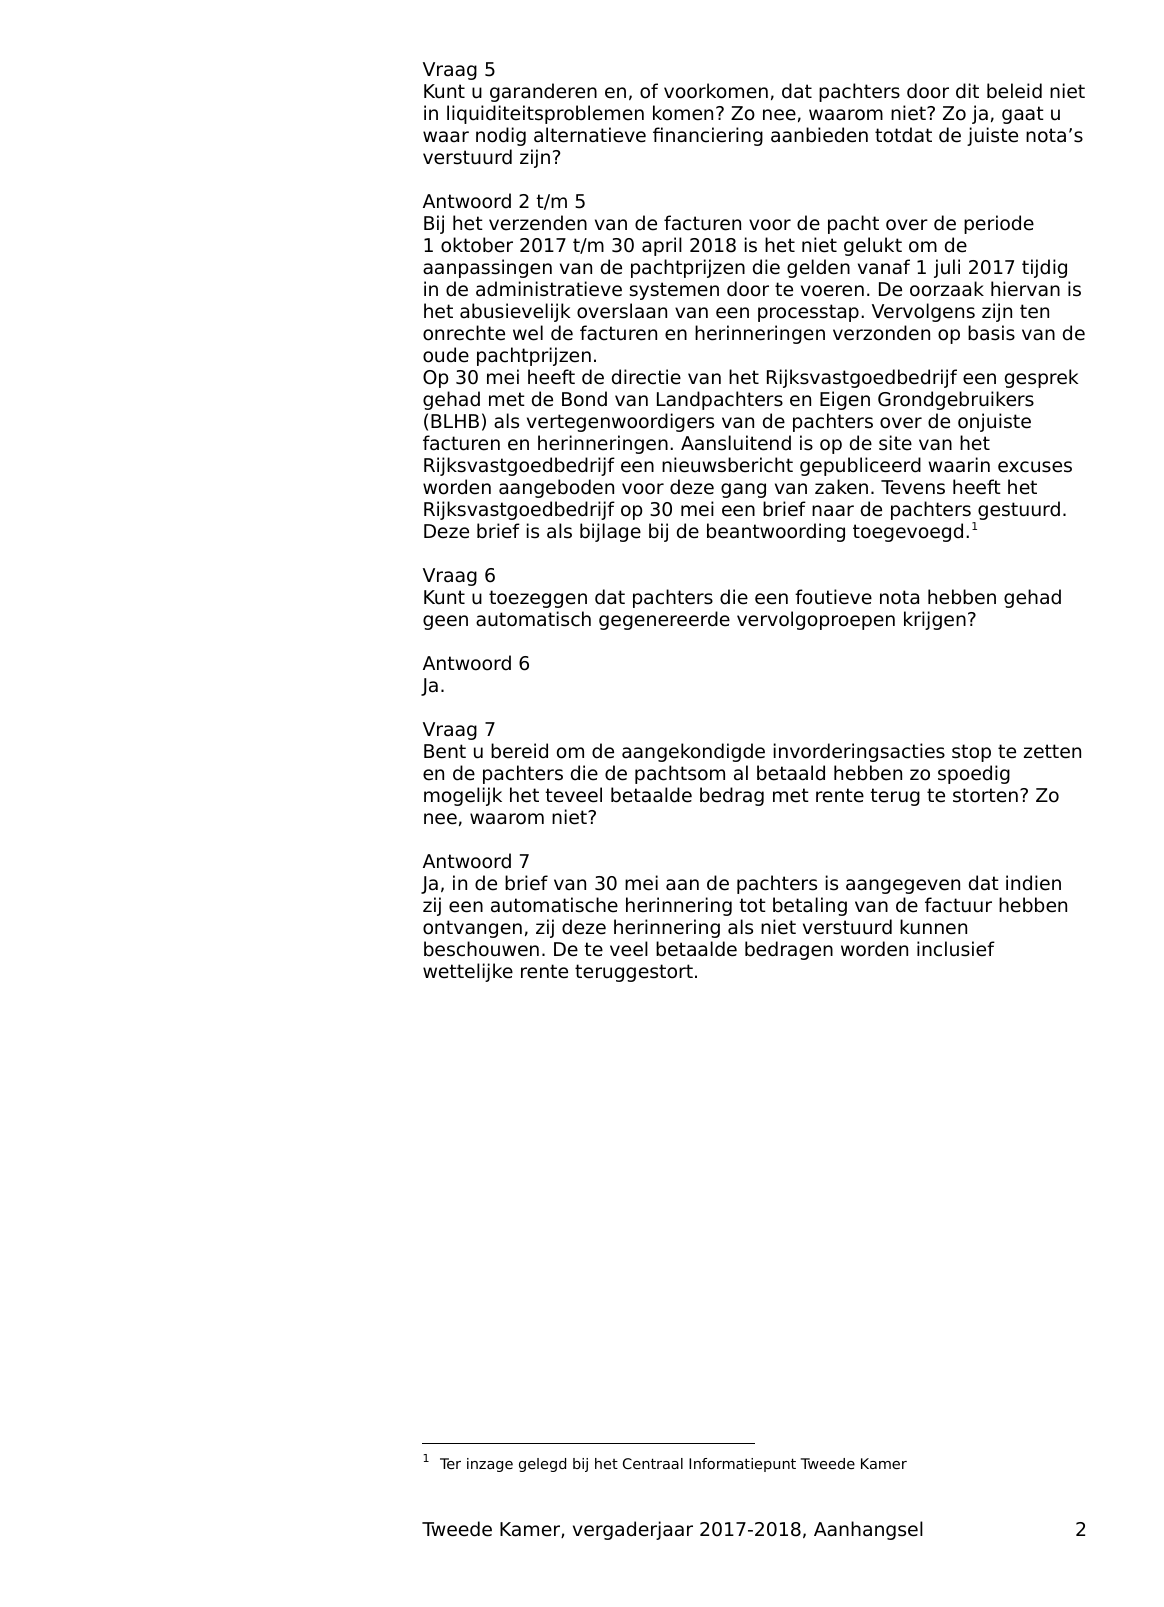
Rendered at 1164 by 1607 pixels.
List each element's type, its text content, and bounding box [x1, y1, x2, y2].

text Ja, in de brief van 30 mei aan de pachters is aangegeven dat indien zij een automatische herinnering tot betaling van de factuur hebben ontvangen, zij deze herinnering als niet verstuurd kunnen beschouwen. De te veel betaalde bedragen worden inclusief wettelijke rente teruggestort. [422, 873, 1087, 983]
text Kunt u toezeggen dat pachters die een foutieve nota hebben gehad geen automatisch gegenereerde vervolgoproepen krijgen? [422, 587, 1087, 631]
text Vraag 7 [422, 719, 1087, 741]
text Antwoord 7 [422, 851, 1087, 873]
text Op 30 mei heeft de directie van het Rijksvastgoedbedrijf een gesprek gehad met de Bond van Landpachters en Eigen Grondgebruikers (BLHB) als vertegenwoordigers van de pachters over de onjuiste facturen en herinneringen. Aansluitend is op de site van het Rijksvastgoedbedrijf een nieuwsbericht gepubliceerd waarin excuses worden aangeboden voor deze gang van zaken. Tevens heeft het Rijksvastgoedbedrijf op 30 mei een brief naar de pachters gestuurd. Deze brief is als bijlage bij de beantwoording toegevoegd. [422, 367, 1087, 543]
text Ja. [422, 675, 1087, 697]
text Ter inzage gelegd bij het Centraal Informatiepunt Tweede Kamer [422, 1452, 1087, 1474]
text Vraag 5 [422, 59, 1087, 81]
text Bij het verzenden van de facturen voor de pacht over de periode 1 oktober 2017 t/m 30 april 2018 is het niet gelukt om de aanpassingen van de pachtprijzen die gelden vanaf 1 juli 2017 tijdig in de administratieve systemen door te voeren. De oorzaak hiervan is het abusievelijk overslaan van een processtap. Vervolgens zijn ten onrechte wel de facturen en herinneringen verzonden op basis van de oude pachtprijzen. [422, 213, 1087, 367]
text Kunt u garanderen en, of voorkomen, dat pachters door dit beleid niet in liquiditeitsproblemen komen? Zo nee, waarom niet? Zo ja, gaat u waar nodig alternatieve financiering aanbieden totdat de juiste nota’s verstuurd zijn? [422, 81, 1087, 169]
text Vraag 6 [422, 565, 1087, 587]
text Antwoord 6 [422, 653, 1087, 675]
text Bent u bereid om de aangekondigde invorderingsacties stop te zetten en de pachters die de pachtsom al betaald hebben zo spoedig mogelijk het teveel betaalde bedrag met rente terug te storten? Zo nee, waarom niet? [422, 741, 1087, 829]
text Antwoord 2 t/m 5 [422, 191, 1087, 213]
